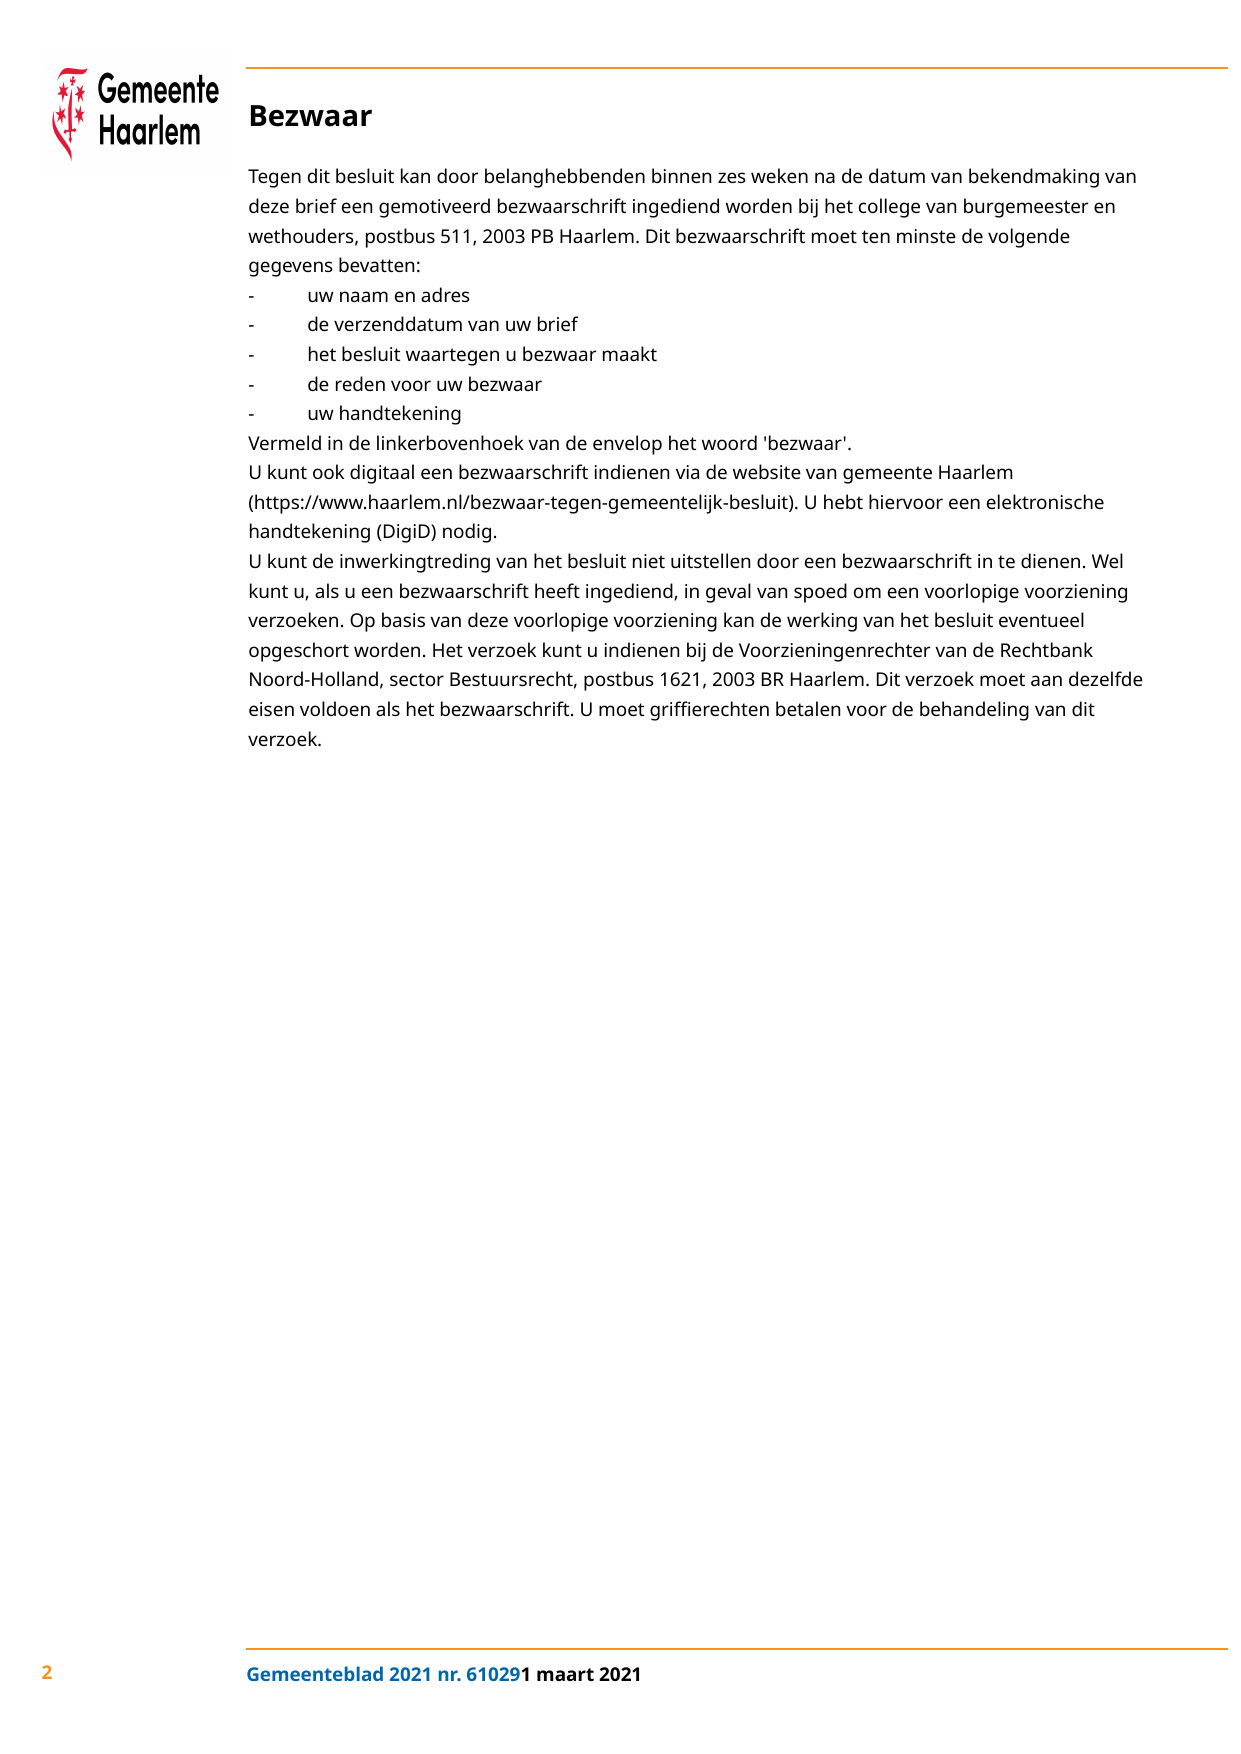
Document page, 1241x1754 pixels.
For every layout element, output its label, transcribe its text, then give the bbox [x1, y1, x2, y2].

text U kunt ook digitaal een bezwaarschrift indienen via de website van gemeente Haarlem (https://www.haarlem.nl/bezwaar-tegen-gemeentelijk-besluit). U hebt hiervoor een elektronische handtekening (DigiD) nodig. [248, 459, 1152, 544]
list uw handtekening [248, 400, 1152, 426]
list de verzenddatum van uw brief [248, 312, 1152, 337]
text Tegen dit besluit kan door belanghebbenden binnen zes weken na de datum van bekendmaking van deze brief een gemotiveerd bezwaarschrift ingediend worden bij het college van burgemeester en wethouders, postbus 511, 2003 PB Haarlem. Dit bezwaarschrift moet ten minste de volgende gegevens bevatten: [248, 164, 1152, 278]
text Bezwaar [248, 95, 1152, 134]
list uw naam en adres [248, 282, 1152, 308]
list het besluit waartegen u bezwaar maakt [248, 341, 1152, 367]
list de reden voor uw bezwaar [248, 371, 1152, 396]
picture [41, 47, 231, 172]
text Vermeld in de linkerbovenhoek van de envelop het woord 'bezwaar'. [248, 430, 1152, 456]
text U kunt de inwerkingtreding van het besluit niet uitstellen door een bezwaarschrift in te dienen. Wel kunt u, als u een bezwaarschrift heeft ingediend, in geval van spoed om een voorlopige voorziening verzoeken. Op basis van deze voorlopige voorziening kan de werking van het besluit eventueel opgeschort worden. Het verzoek kunt u indienen bij de Voorzieningenrechter van de Rechtbank Noord-Holland, sector Bestuursrecht, postbus 1621, 2003 BR Haarlem. Dit verzoek moet aan dezelfde eisen voldoen als het bezwaarschrift. U moet griffierechten betalen voor de behandeling van dit verzoek. [248, 548, 1152, 751]
